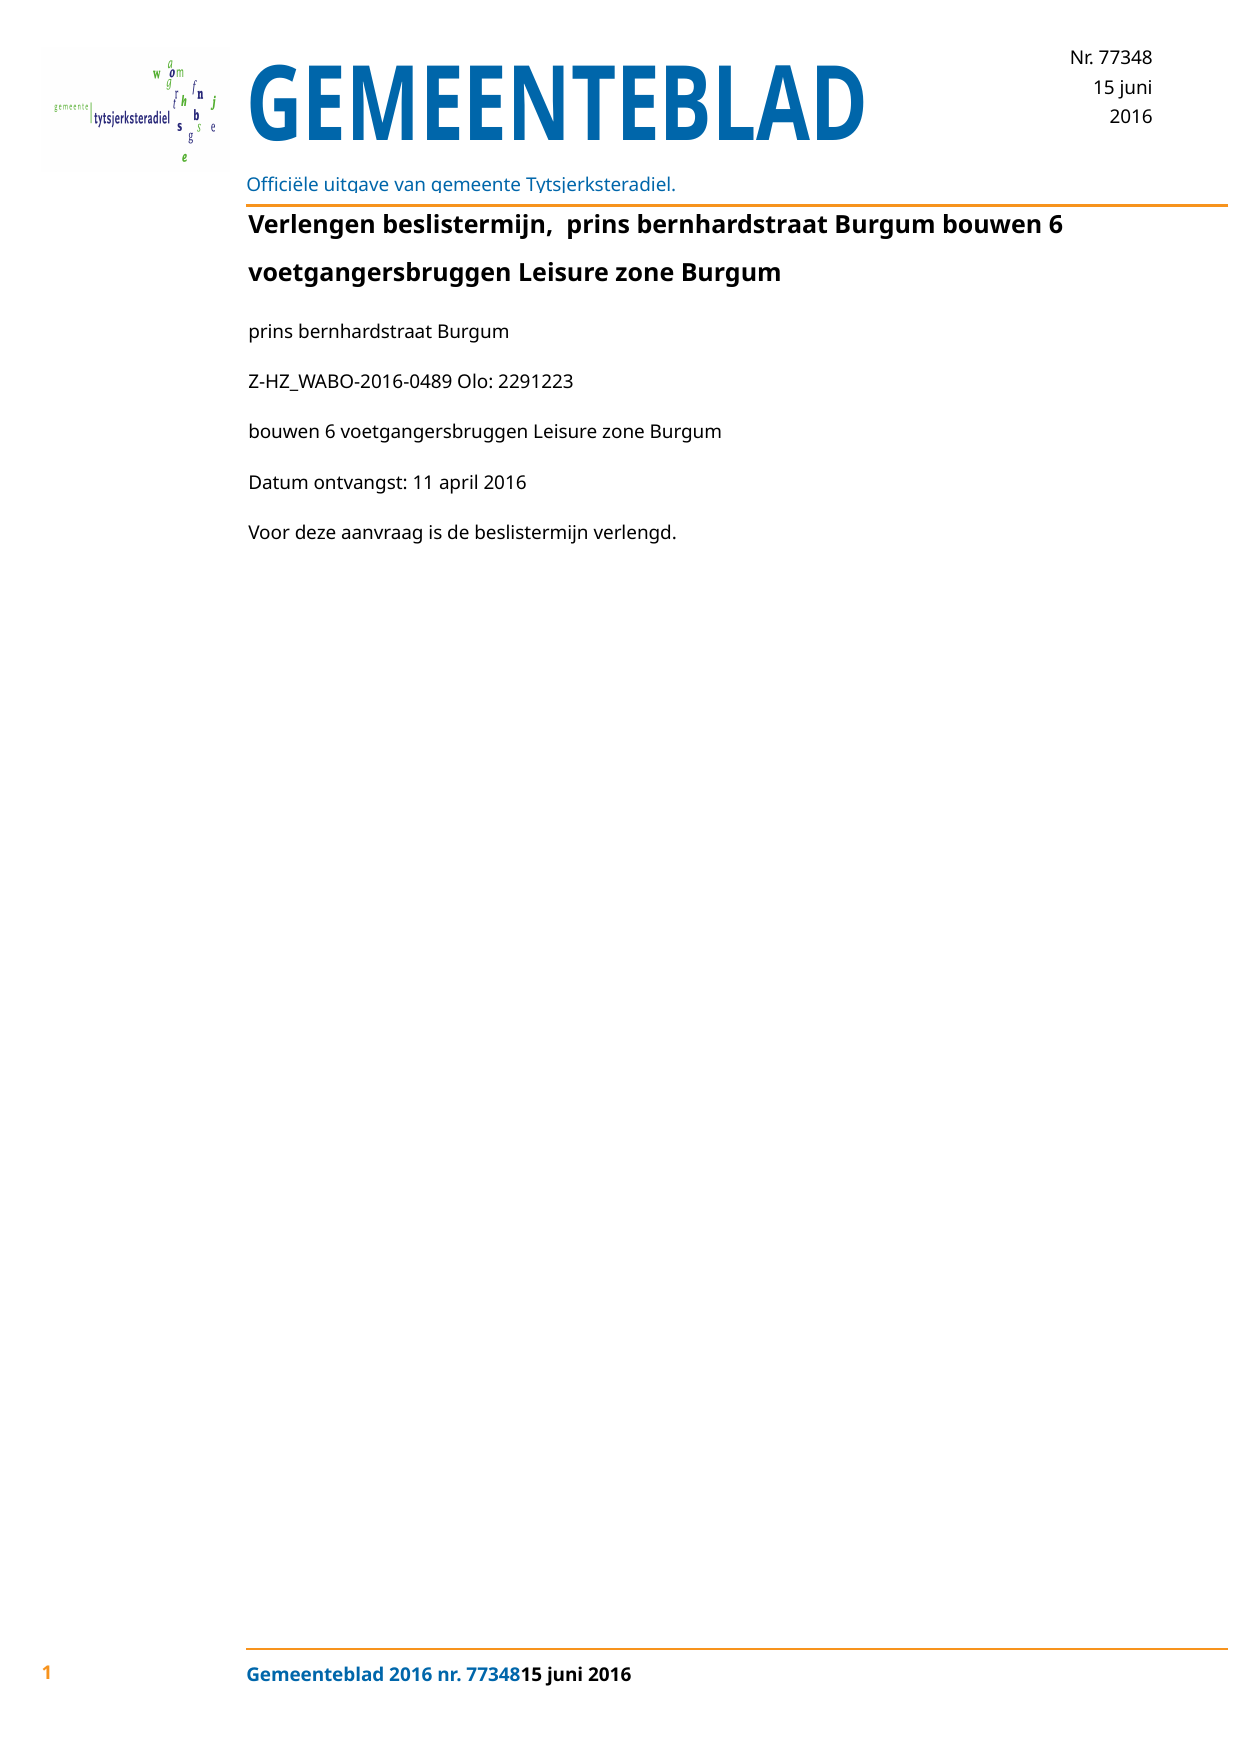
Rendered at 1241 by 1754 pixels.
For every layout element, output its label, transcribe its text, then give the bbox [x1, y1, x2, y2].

text Verlengen beslistermijn, prins bernhardstraat Burgum bouwen 6 voetgangersbruggen Leisure zone Burgum [248, 207, 1152, 288]
text bouwen 6 voetgangersbruggen Leisure zone Burgum [248, 419, 1152, 444]
text prins bernhardstraat Burgum [248, 318, 1152, 344]
picture [41, 47, 231, 172]
text Voor deze aanvraag is de beslistermijn verlengd. [248, 519, 1152, 545]
text Z-HZ_WABO-2016-0489 Olo: 2291223 [248, 368, 1152, 394]
text Datum ontvangst: 11 april 2016 [248, 469, 1152, 495]
